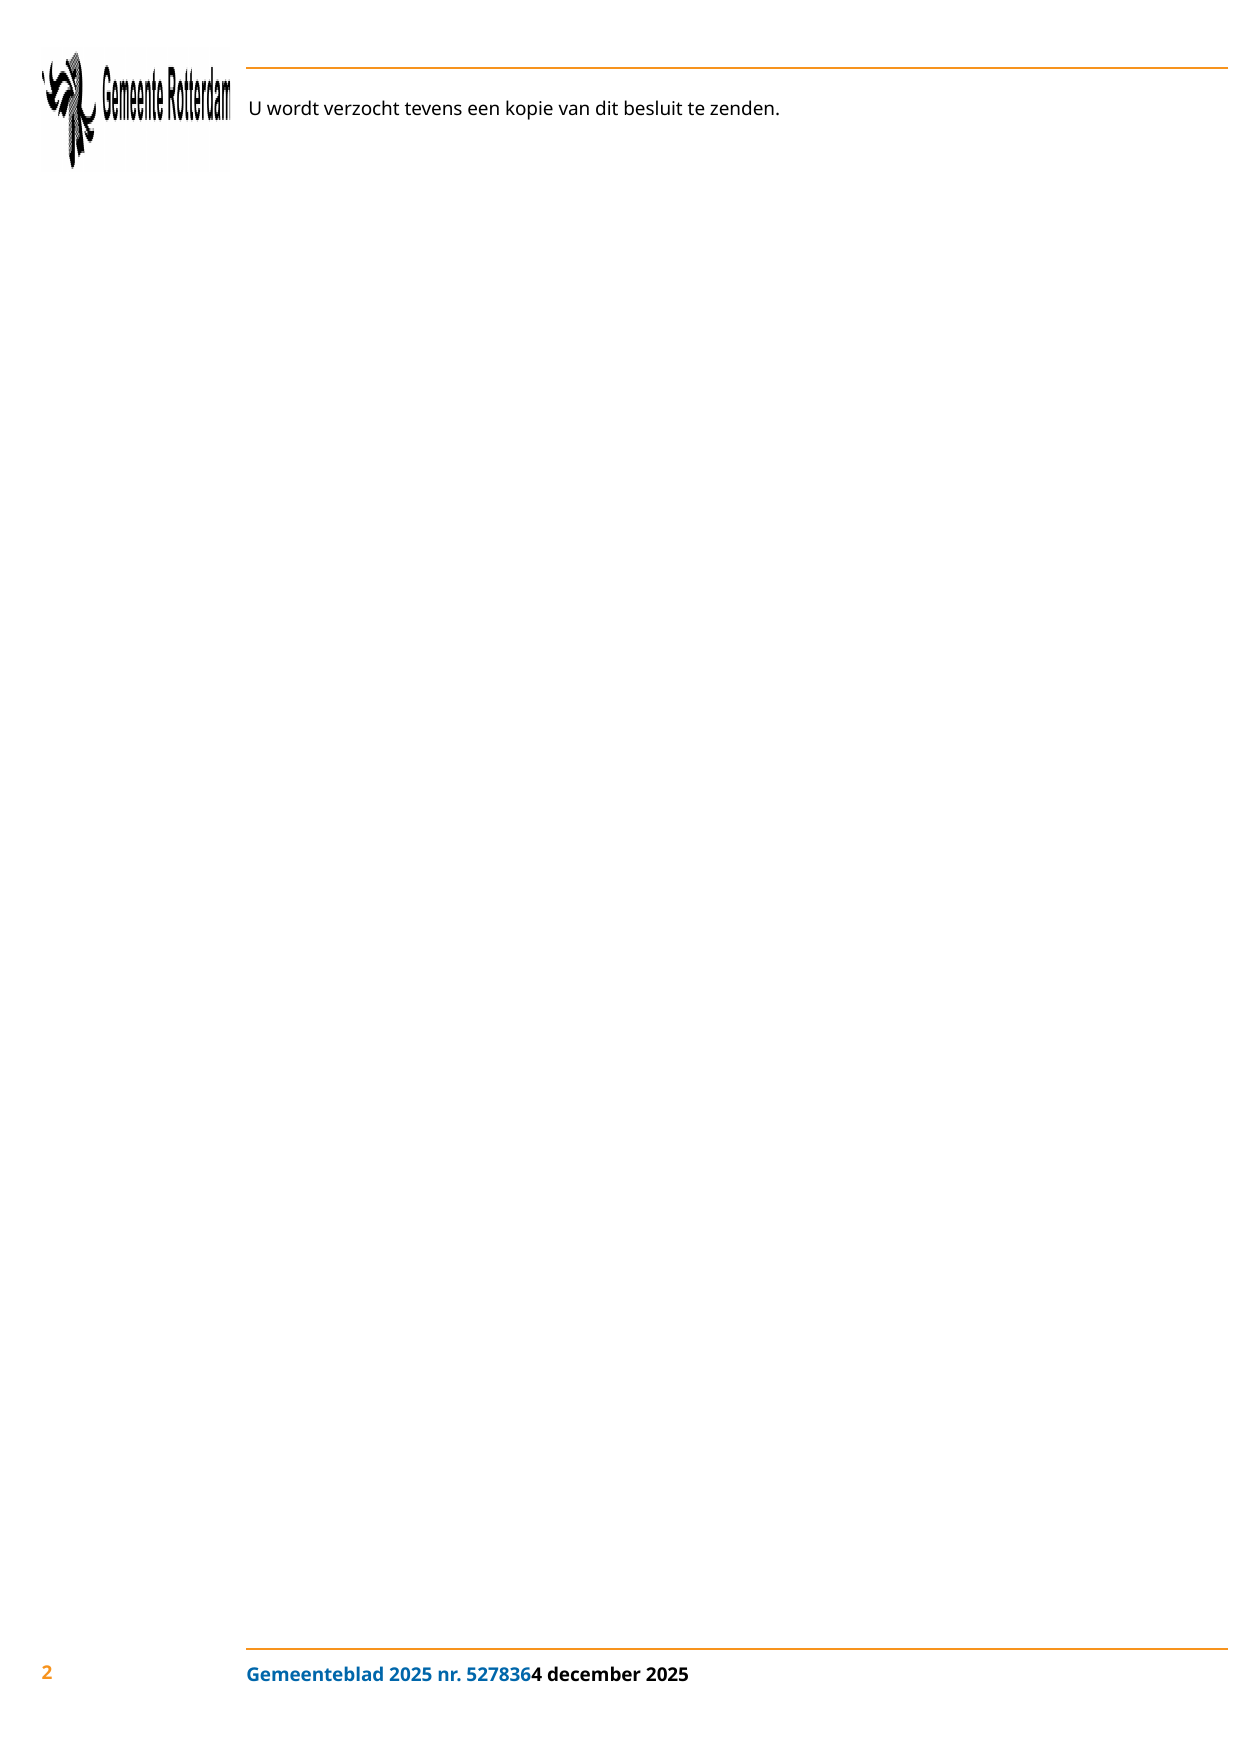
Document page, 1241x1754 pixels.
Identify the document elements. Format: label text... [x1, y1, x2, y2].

picture [41, 47, 231, 172]
text U wordt verzocht tevens een kopie van dit besluit te zenden. [248, 95, 1152, 121]
